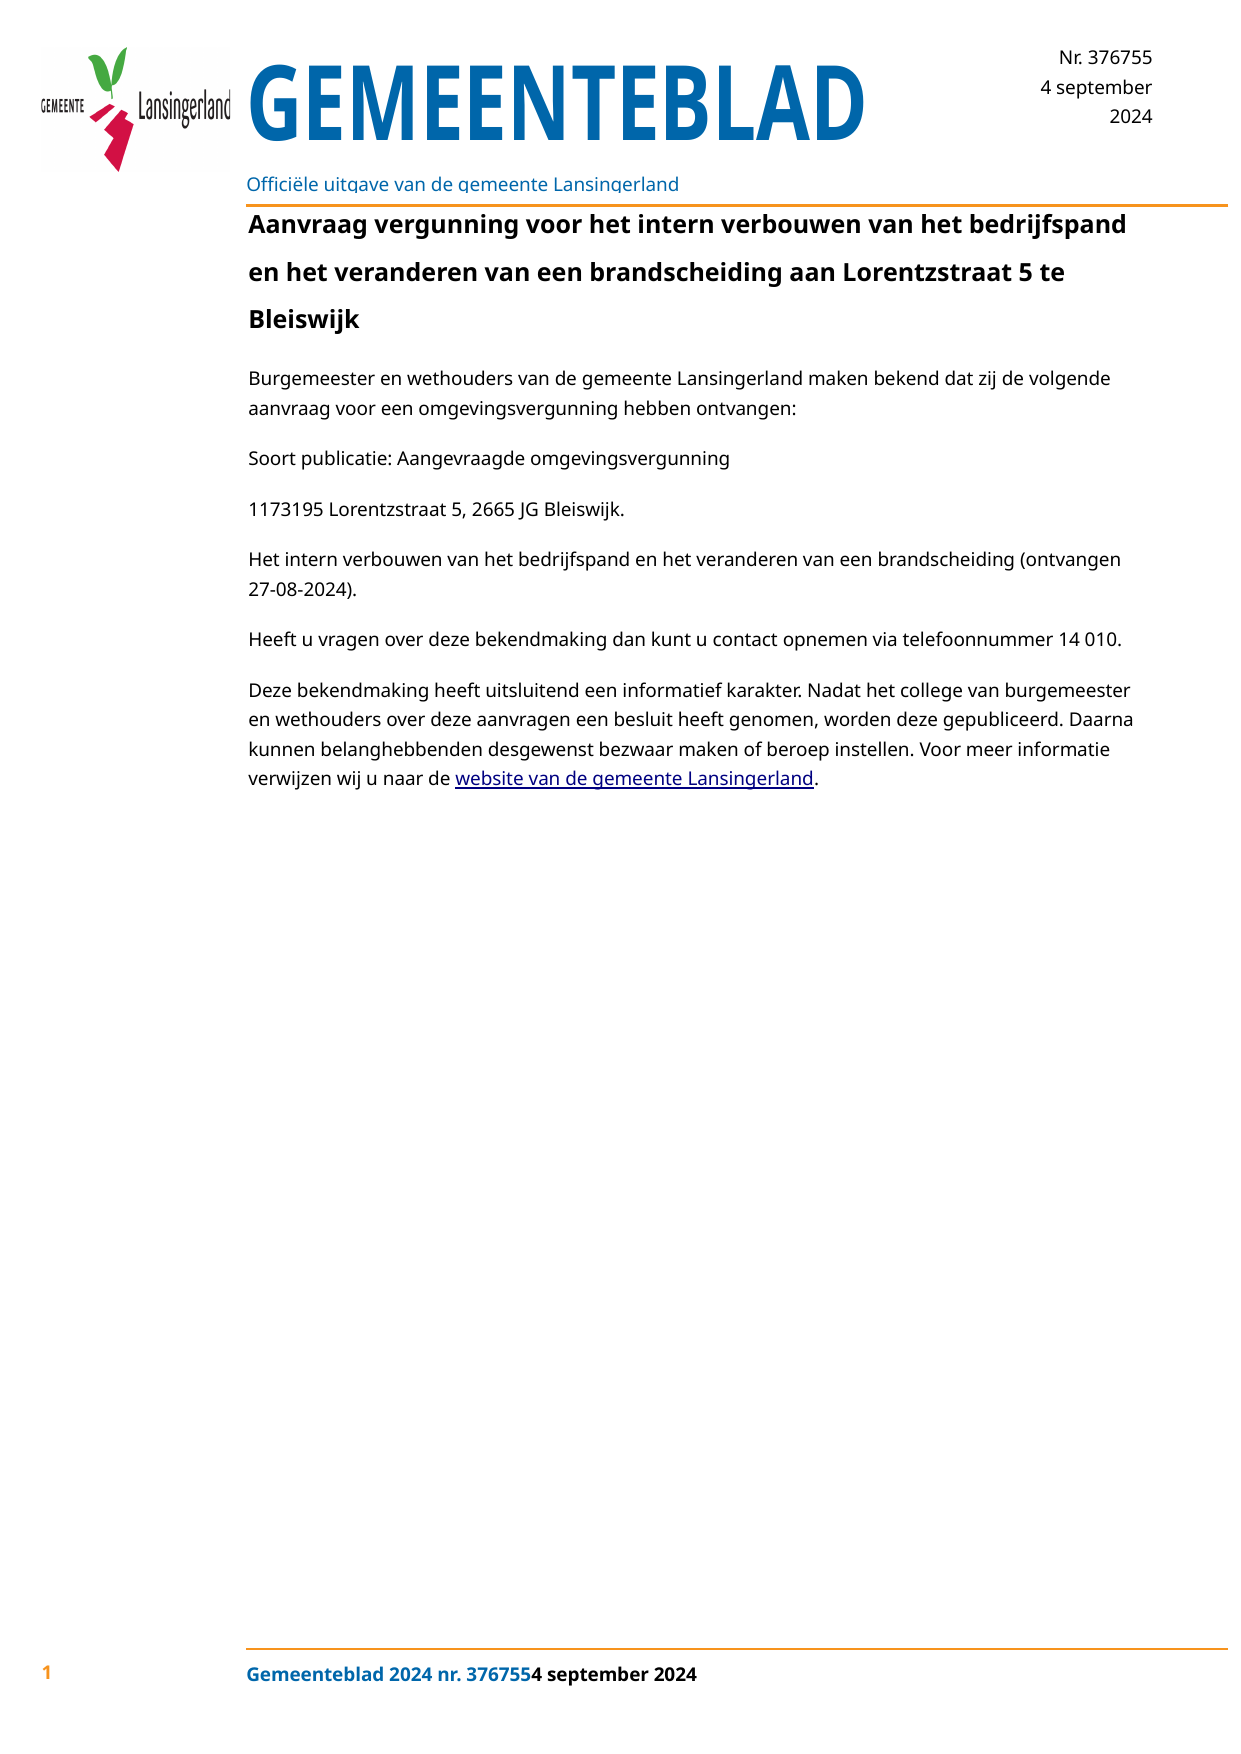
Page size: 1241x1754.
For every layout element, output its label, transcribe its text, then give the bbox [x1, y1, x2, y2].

text Heeft u vragen over deze bekendmaking dan kunt u contact opnemen via telefoonnummer 14 010. [248, 626, 1152, 652]
text Soort publicatie: Aangevraagde omgevingsvergunning [248, 446, 1152, 471]
picture [41, 47, 231, 172]
text Aanvraag vergunning voor het intern verbouwen van het bedrijfspand en het veranderen van een brandscheiding aan Lorentzstraat 5 te Bleiswijk [248, 207, 1152, 336]
text Burgemeester en wethouders van de gemeente Lansingerland maken bekend dat zij de volgende aanvraag voor een omgevingsvergunning hebben ontvangen: [248, 366, 1152, 421]
text Het intern verbouwen van het bedrijfspand en het veranderen van een brandscheiding (ontvangen 27-08-2024). [248, 546, 1152, 602]
text Deze bekendmaking heeft uitsluitend een informatief karakter. Nadat het college van burgemeester en wethouders over deze aanvragen een besluit heeft genomen, worden deze gepubliceerd. Daarna kunnen belanghebbenden desgewenst bezwaar maken of beroep instellen. Voor meer informatie verwijzen wij u naar de website van de gemeente Lansingerland. [248, 677, 1152, 791]
text 1173195 Lorentzstraat 5, 2665 JG Bleiswijk. [248, 496, 1152, 522]
